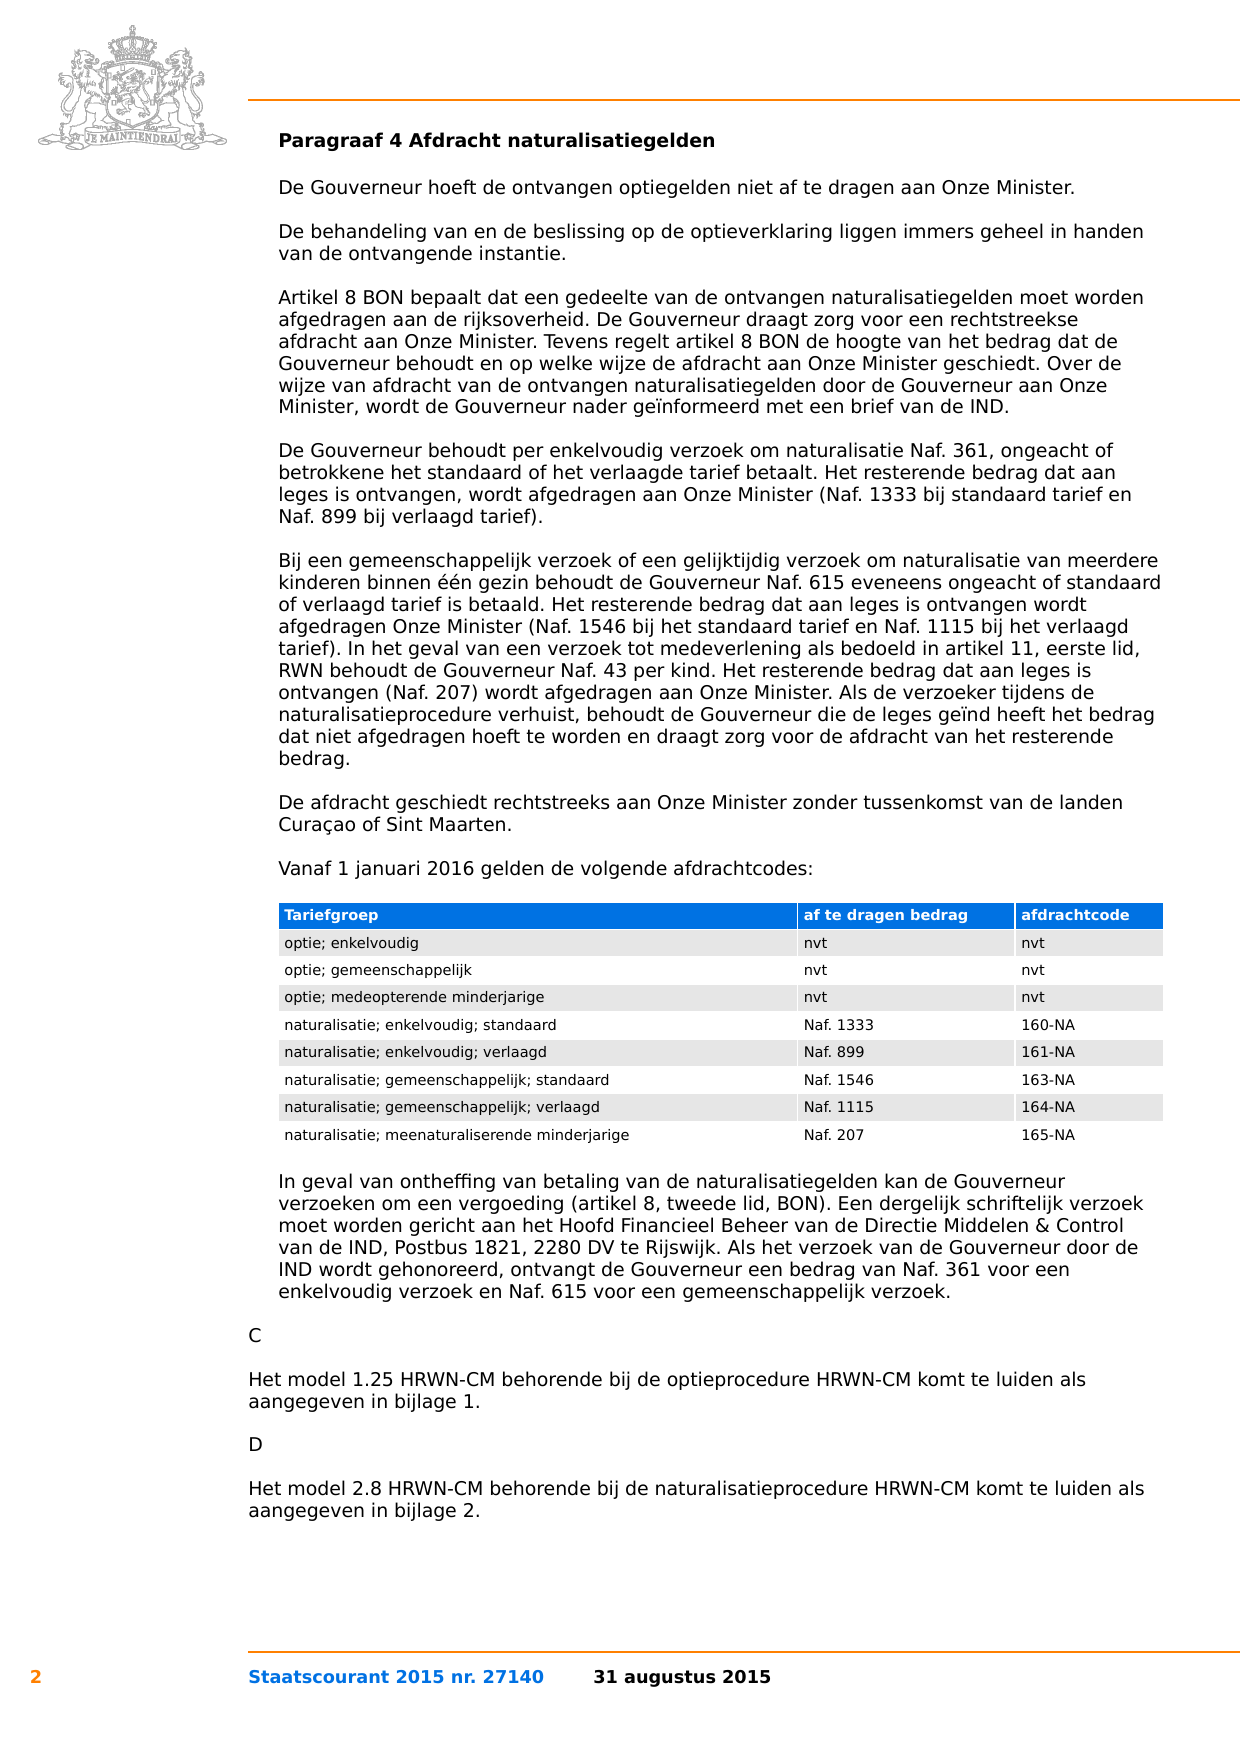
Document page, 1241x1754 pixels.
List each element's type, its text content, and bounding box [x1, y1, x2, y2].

table_cell naturalisatie; enkelvoudig; standaard [279, 1012, 797, 1038]
text Vanaf 1 januari 2016 gelden de volgende afdrachtcodes: [278, 858, 1163, 879]
text D [248, 1434, 1163, 1456]
text C [248, 1325, 1163, 1347]
table_cell 163-NA [1016, 1067, 1163, 1093]
table_header Tariefgroep [279, 903, 797, 929]
table_cell nvt [1016, 957, 1163, 984]
text Bij een gemeenschappelijk verzoek of een gelijktijdig verzoek om naturalisatie van meerdere kinderen binnen één gezin behoudt de Gouverneur Naf. 615 eveneens ongeacht of standaard of verlaagd tarief is betaald. Het resterende bedrag dat aan leges is ontvangen wordt afgedragen Onze Minister (Naf. 1546 bij het standaard tarief en Naf. 1115 bij het verlaagd tarief). In het geval van een verzoek tot medeverlening als bedoeld in artikel 11, eerste lid, RWN behoudt de Gouverneur Naf. 43 per kind. Het resterende bedrag dat aan leges is ontvangen (Naf. 207) wordt afgedragen aan Onze Minister. Als de verzoeker tijdens de naturalisatieprocedure verhuist, behoudt de Gouverneur die de leges geïnd heeft het bedrag dat niet afgedragen hoeft te worden en draagt zorg voor de afdracht van het resterende bedrag. [278, 550, 1163, 770]
table_cell optie; enkelvoudig [279, 930, 797, 956]
table_cell nvt [798, 957, 1014, 984]
text Het model 1.25 HRWN-CM behorende bij de optieprocedure HRWN-CM komt te luiden als aangegeven in bijlage 1. [248, 1368, 1163, 1412]
table_cell 161-NA [1016, 1040, 1163, 1066]
subtitle Paragraaf 4 Afdracht naturalisatiegelden [278, 130, 1163, 152]
table_cell Naf. 207 [798, 1122, 1014, 1148]
table_cell Naf. 1115 [798, 1094, 1014, 1121]
table_cell nvt [798, 930, 1014, 956]
table_cell 160-NA [1016, 1012, 1163, 1038]
text De Gouverneur behoudt per enkelvoudig verzoek om naturalisatie Naf. 361, ongeacht of betrokkene het standaard of het verlaagde tarief betaalt. Het resterende bedrag dat aan leges is ontvangen, wordt afgedragen aan Onze Minister (Naf. 1333 bij standaard tarief en Naf. 899 bij verlaagd tarief). [278, 440, 1163, 528]
table_header af te dragen bedrag [798, 903, 1014, 929]
table_cell 164-NA [1016, 1094, 1163, 1121]
picture [38, 25, 227, 150]
table_header afdrachtcode [1016, 903, 1163, 929]
text Artikel 8 BON bepaalt dat een gedeelte van de ontvangen naturalisatiegelden moet worden afgedragen aan de rijksoverheid. De Gouverneur draagt zorg voor een rechtstreekse afdracht aan Onze Minister. Tevens regelt artikel 8 BON de hoogte van het bedrag dat de Gouverneur behoudt en op welke wijze de afdracht aan Onze Minister geschiedt. Over de wijze van afdracht van de ontvangen naturalisatiegelden door de Gouverneur aan Onze Minister, wordt de Gouverneur nader geïnformeerd met een brief van de IND. [278, 287, 1163, 418]
table_cell naturalisatie; gemeenschappelijk; verlaagd [279, 1094, 797, 1121]
table_cell Naf. 1333 [798, 1012, 1014, 1038]
table_cell optie; gemeenschappelijk [279, 957, 797, 984]
table_cell Naf. 1546 [798, 1067, 1014, 1093]
table_cell 165-NA [1016, 1122, 1163, 1148]
table_cell nvt [1016, 930, 1163, 956]
table_cell optie; medeopterende minderjarige [279, 985, 797, 1011]
table_cell nvt [1016, 985, 1163, 1011]
text De afdracht geschiedt rechtstreeks aan Onze Minister zonder tussenkomst van de landen Curaçao of Sint Maarten. [278, 792, 1163, 836]
table_cell naturalisatie; gemeenschappelijk; standaard [279, 1067, 797, 1093]
text Het model 2.8 HRWN-CM behorende bij de naturalisatieprocedure HRWN-CM komt te luiden als aangegeven in bijlage 2. [248, 1478, 1163, 1522]
text In geval van ontheffing van betaling van de naturalisatiegelden kan de Gouverneur verzoeken om een vergoeding (artikel 8, tweede lid, BON). Een dergelijk schriftelijk verzoek moet worden gericht aan het Hoofd Financieel Beheer van de Directie Middelen & Control van de IND, Postbus 1821, 2280 DV te Rijswijk. Als het verzoek van de Gouverneur door de IND wordt gehonoreerd, ontvangt de Gouverneur een bedrag van Naf. 361 voor een enkelvoudig verzoek en Naf. 615 voor een gemeenschappelijk verzoek. [278, 1171, 1163, 1303]
text De Gouverneur hoeft de ontvangen optiegelden niet af te dragen aan Onze Minister. [278, 177, 1163, 199]
table_cell naturalisatie; meenaturaliserende minderjarige [279, 1122, 797, 1148]
table_cell naturalisatie; enkelvoudig; verlaagd [279, 1040, 797, 1066]
text De behandeling van en de beslissing op de optieverklaring liggen immers geheel in handen van de ontvangende instantie. [278, 221, 1163, 265]
table_cell nvt [798, 985, 1014, 1011]
table_cell Naf. 899 [798, 1040, 1014, 1066]
